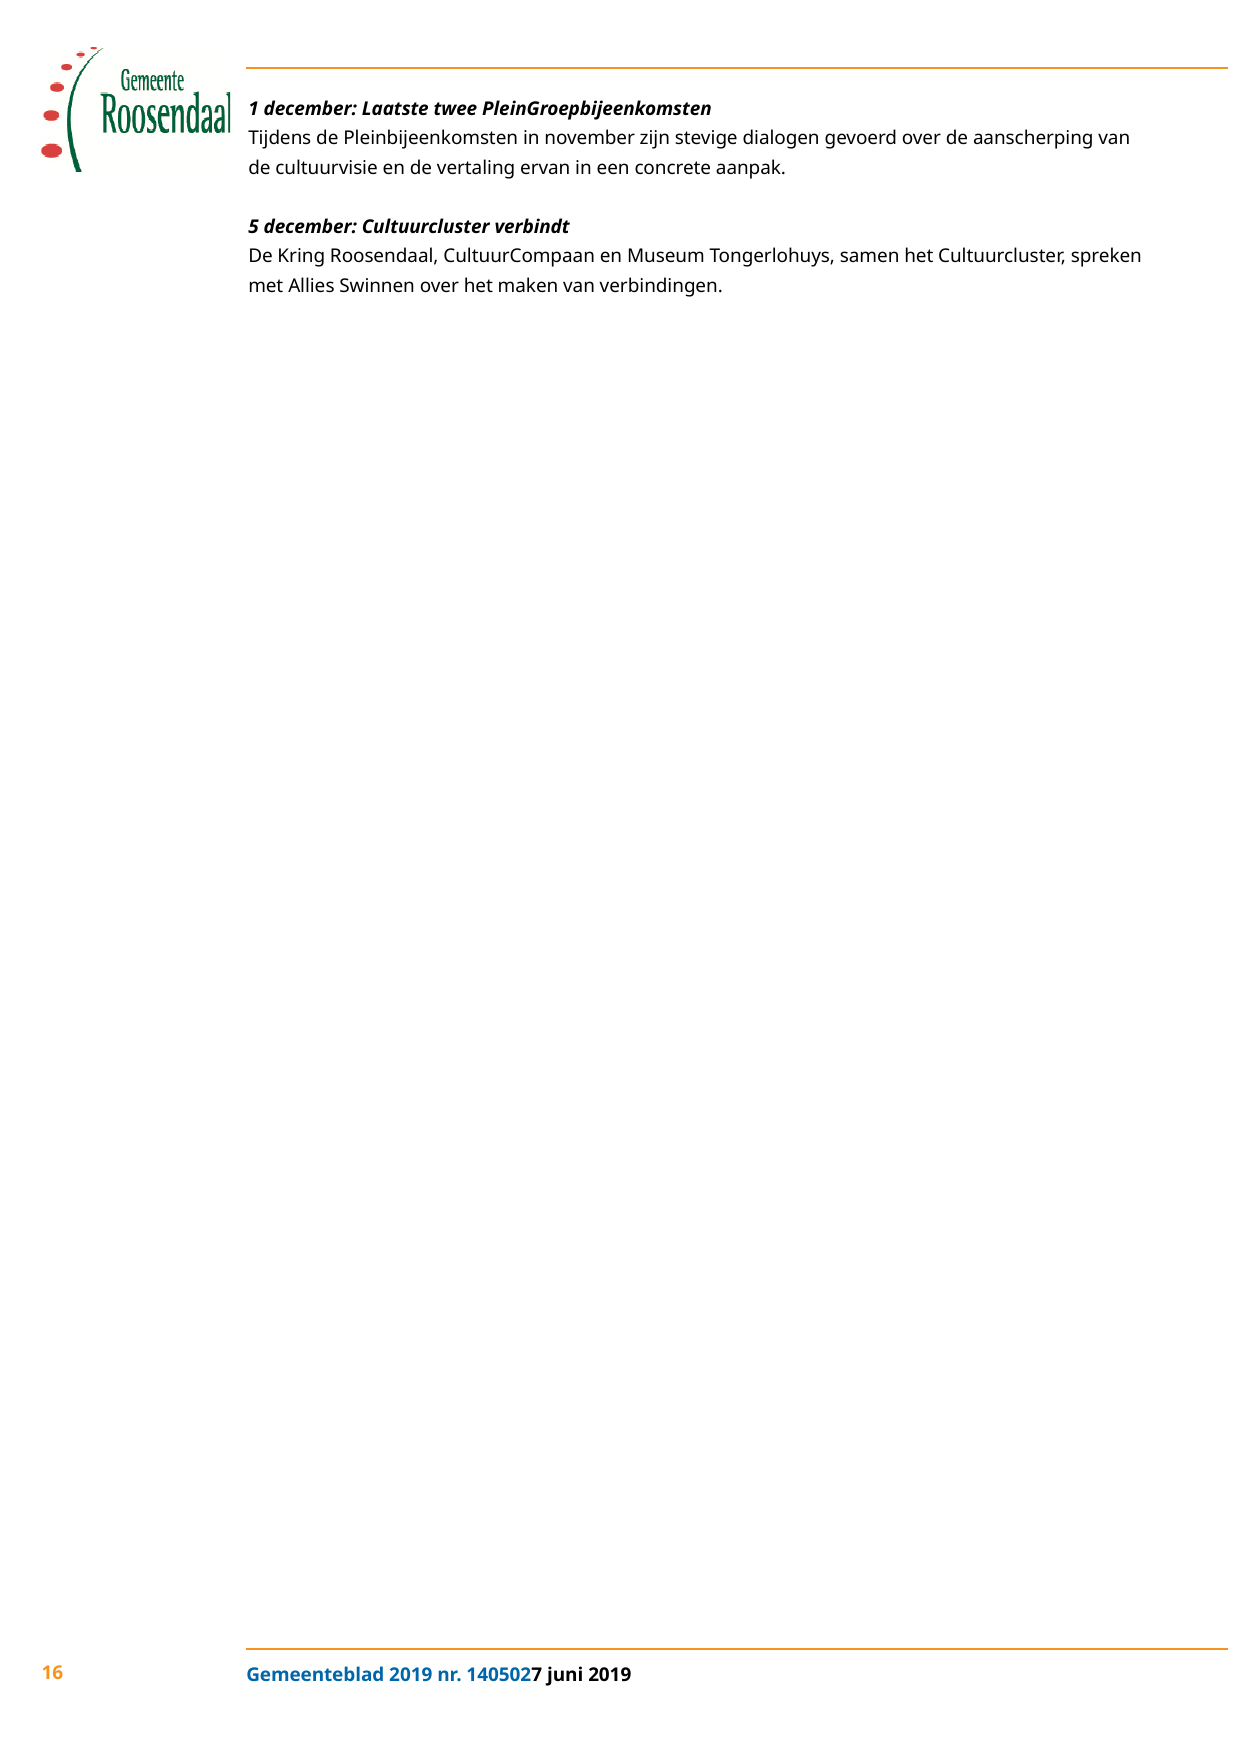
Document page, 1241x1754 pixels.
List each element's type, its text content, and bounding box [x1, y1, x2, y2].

text 1 december: Laatste twee PleinGroepbijeenkomsten [248, 95, 1152, 121]
text Tijdens de Pleinbijeenkomsten in november zijn stevige dialogen gevoerd over de aanscherping van de cultuurvisie en de vertaling ervan in een concrete aanpak. [248, 124, 1152, 180]
text De Kring Roosendaal, CultuurCompaan en Museum Tongerlohuys, samen het Cultuurcluster, spreken met Allies Swinnen over het maken van verbindingen. [248, 243, 1152, 298]
picture [41, 47, 231, 172]
text 5 december: Cultuurcluster verbindt [248, 213, 1152, 239]
